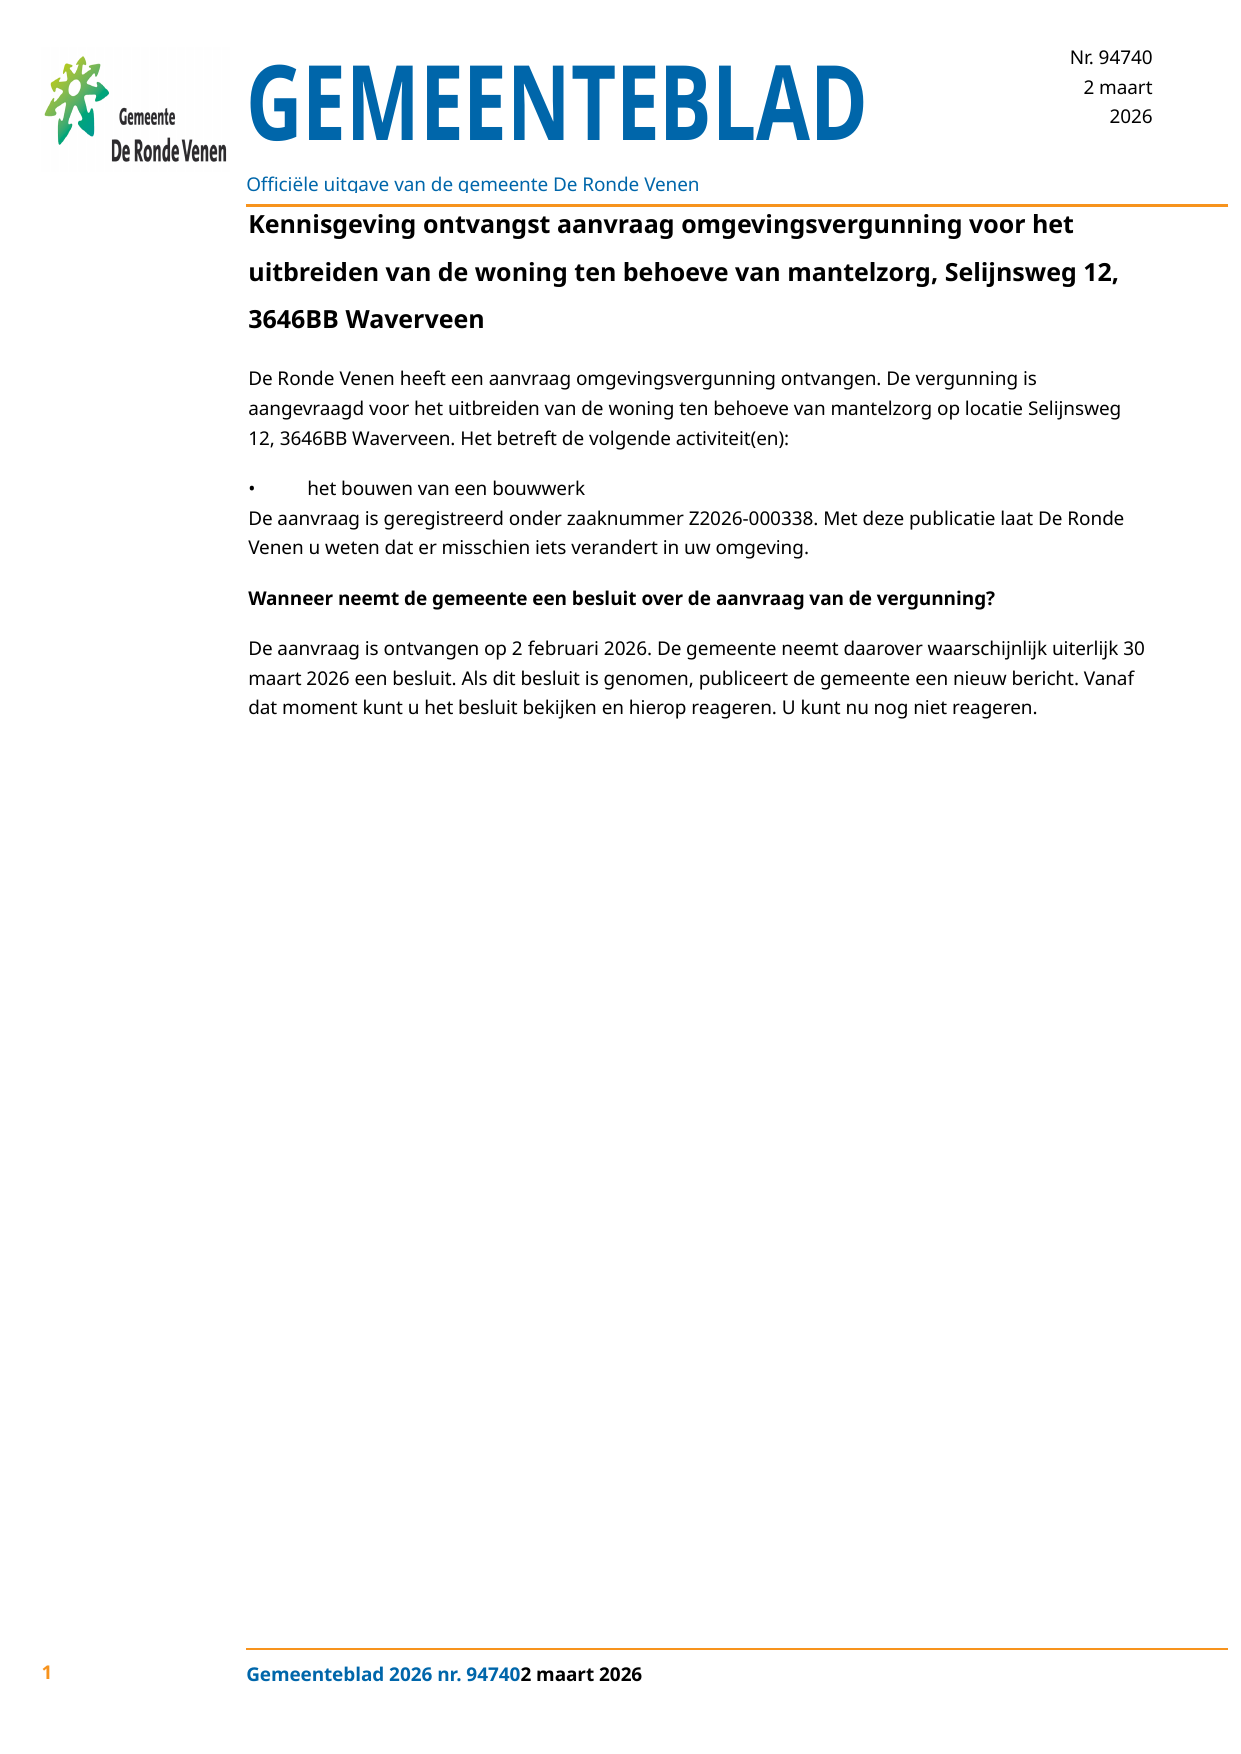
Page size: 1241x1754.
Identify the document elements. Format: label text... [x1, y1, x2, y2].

text De Ronde Venen heeft een aanvraag omgevingsvergunning ontvangen. De vergunning is aangevraagd voor het uitbreiden van de woning ten behoeve van mantelzorg op locatie Selijnsweg 12, 3646BB Waverveen. Het betreft de volgende activiteit(en): [248, 366, 1152, 450]
list het bouwen van een bouwwerk [248, 475, 1152, 501]
picture [41, 47, 231, 172]
text De aanvraag is ontvangen op 2 februari 2026. De gemeente neemt daarover waarschijnlijk uiterlijk 30 maart 2026 een besluit. Als dit besluit is genomen, publiceert de gemeente een nieuw bericht. Vanaf dat moment kunt u het besluit bekijken en hierop reageren. U kunt nu nog niet reageren. [248, 635, 1152, 720]
text De aanvraag is geregistreerd onder zaaknummer Z2026-000338. Met deze publicatie laat De Ronde Venen u weten dat er misschien iets verandert in uw omgeving. [248, 505, 1152, 560]
text Kennisgeving ontvangst aanvraag omgevingsvergunning voor het uitbreiden van de woning ten behoeve van mantelzorg, Selijnsweg 12, 3646BB Waverveen [248, 207, 1152, 336]
text Wanneer neemt de gemeente een besluit over de aanvraag van de vergunning? [248, 585, 1152, 610]
